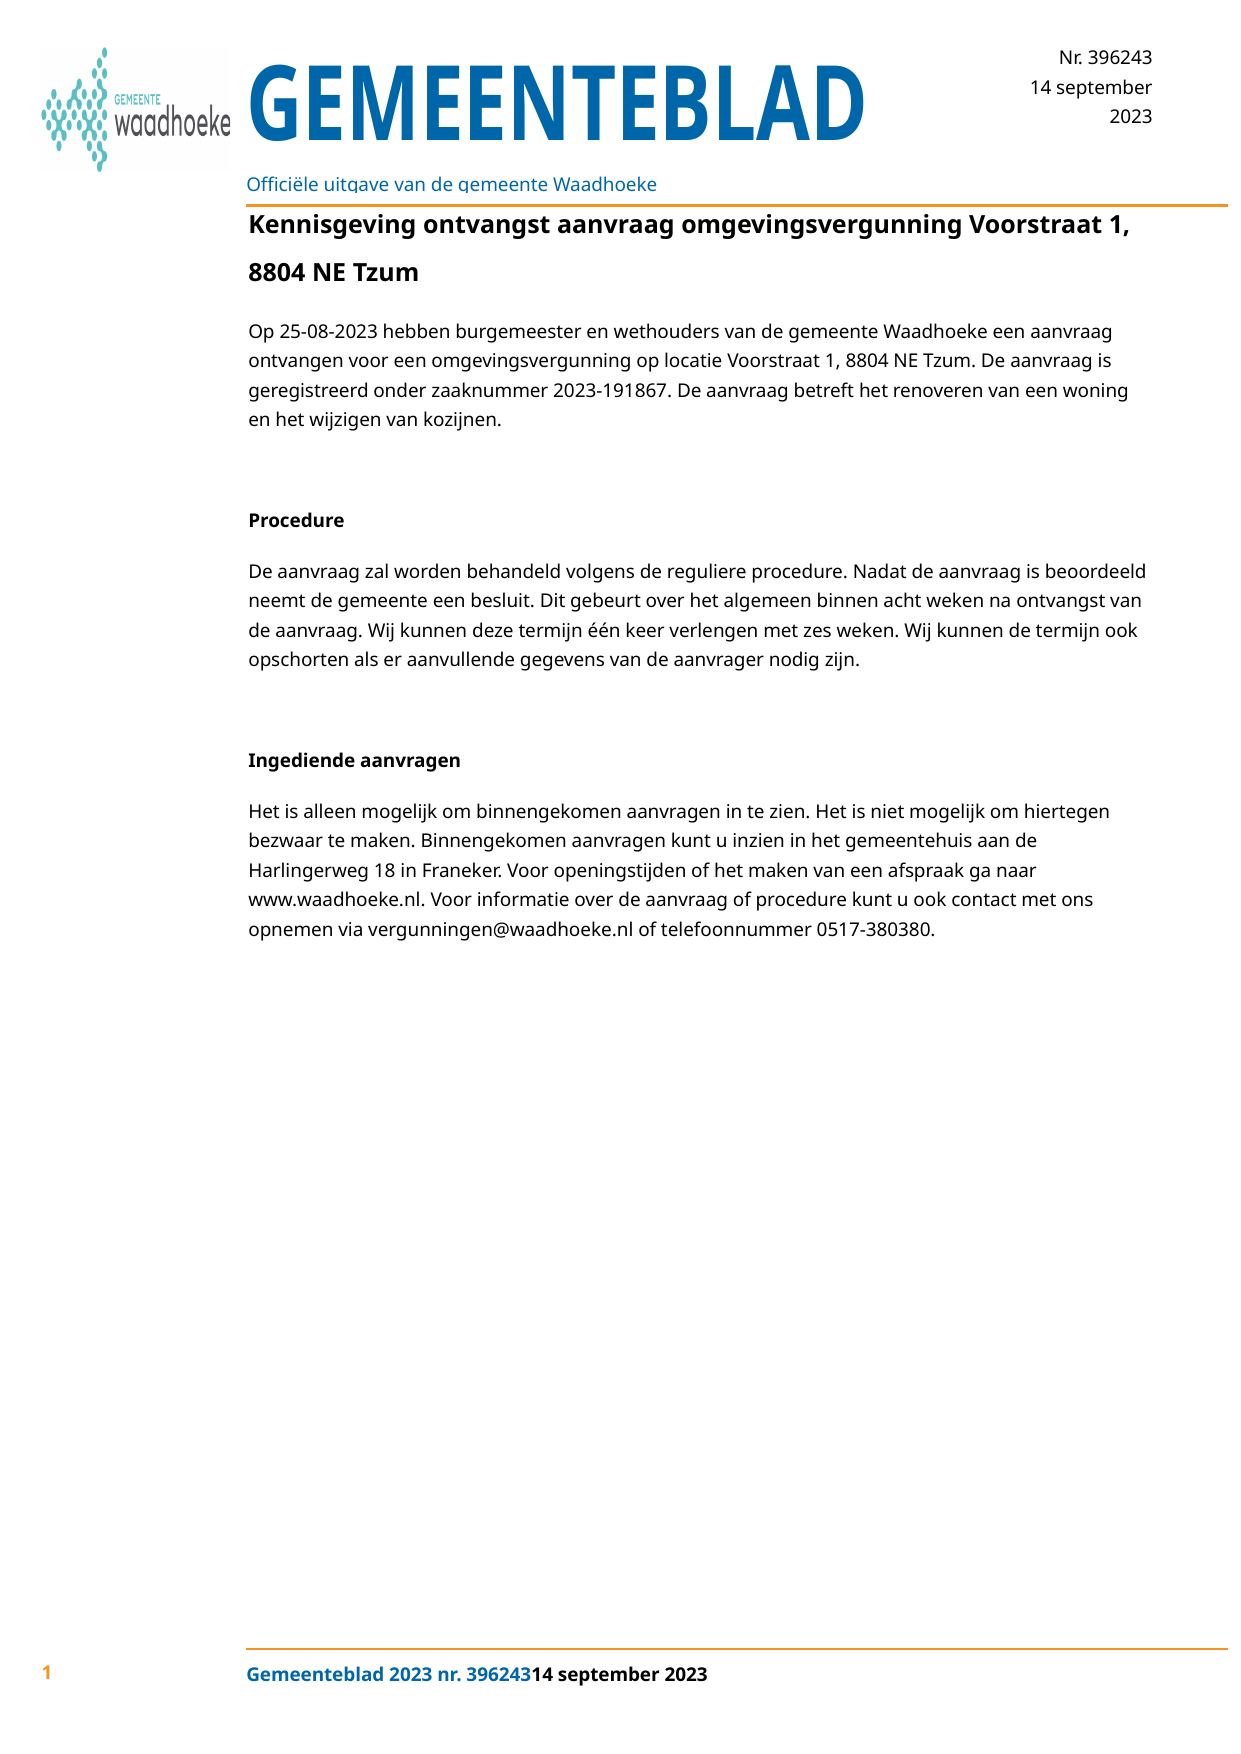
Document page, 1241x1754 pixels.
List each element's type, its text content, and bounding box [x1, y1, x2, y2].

text Op 25-08-2023 hebben burgemeester en wethouders van de gemeente Waadhoeke een aanvraag ontvangen voor een omgevingsvergunning op locatie Voorstraat 1, 8804 NE Tzum. De aanvraag is geregistreerd onder zaaknummer 2023-191867. De aanvraag betreft het renoveren van een woning en het wijzigen van kozijnen. [248, 318, 1152, 432]
text Procedure [248, 507, 1152, 533]
picture [41, 47, 231, 172]
text Kennisgeving ontvangst aanvraag omgevingsvergunning Voorstraat 1, 8804 NE Tzum [248, 207, 1152, 288]
text Het is alleen mogelijk om binnengekomen aanvragen in te zien. Het is niet mogelijk om hiertegen bezwaar te maken. Binnengekomen aanvragen kunt u inzien in het gemeentehuis aan de Harlingerweg 18 in Franeker. Voor openingstijden of het maken van een afspraak ga naar www.waadhoeke.nl. Voor informatie over de aanvraag of procedure kunt u ook contact met ons opnemen via vergunningen@waadhoeke.nl of telefoonnummer 0517-380380. [248, 798, 1152, 942]
text Ingediende aanvragen [248, 747, 1152, 773]
text De aanvraag zal worden behandeld volgens de reguliere procedure. Nadat de aanvraag is beoordeeld neemt de gemeente een besluit. Dit gebeurt over het algemeen binnen acht weken na ontvangst van de aanvraag. Wij kunnen deze termijn één keer verlengen met zes weken. Wij kunnen de termijn ook opschorten als er aanvullende gegevens van de aanvrager nodig zijn. [248, 558, 1152, 672]
